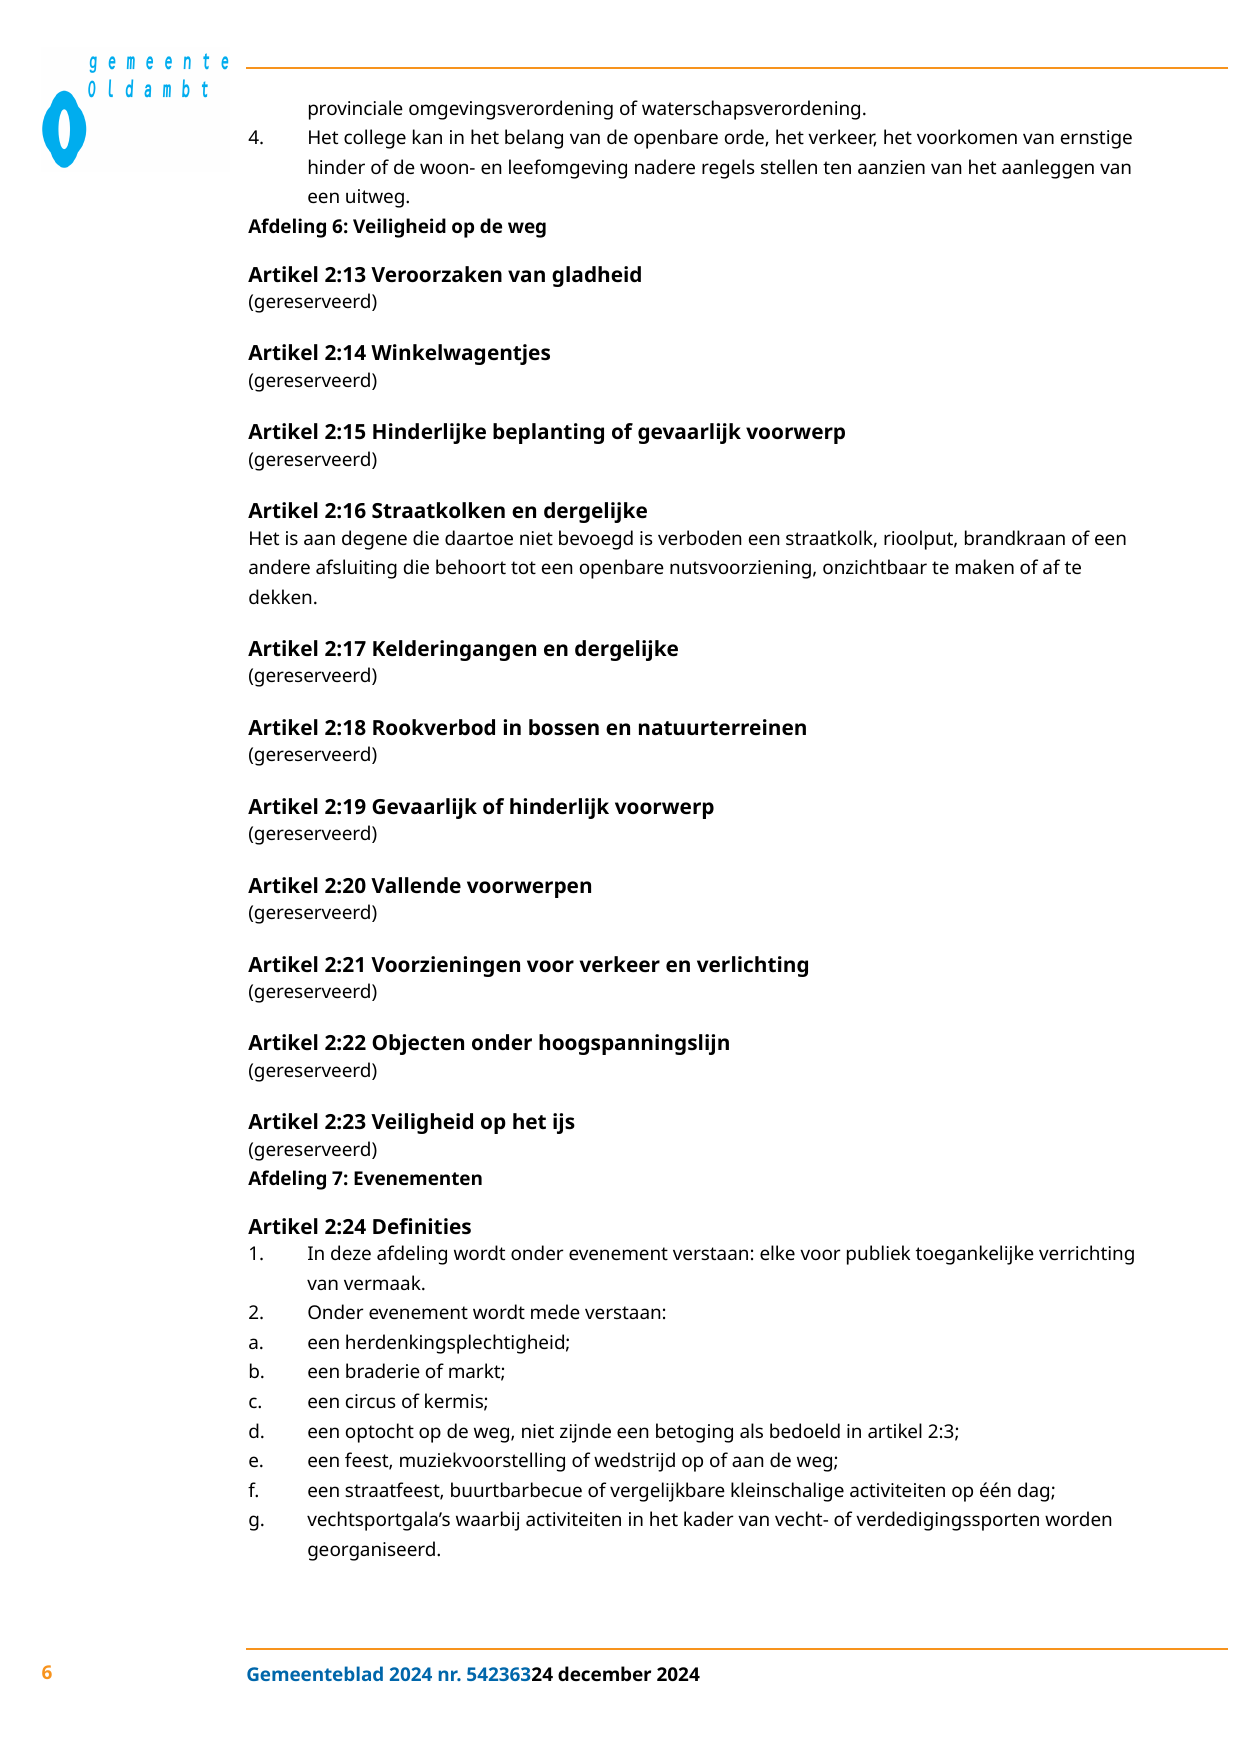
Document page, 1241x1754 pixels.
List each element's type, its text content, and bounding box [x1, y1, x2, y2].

list een straatfeest, buurtbarbecue of vergelijkbare kleinschalige activiteiten op één dag; [248, 1477, 1152, 1503]
text Afdeling 6: Veiligheid op de weg [248, 213, 1152, 239]
picture [41, 47, 231, 172]
text (gereserveerd) [248, 978, 1152, 1004]
list provinciale omgevingsverordening of waterschapsverordening. [248, 95, 1152, 121]
list een feest, muziekvoorstelling of wedstrijd op of aan de weg; [248, 1447, 1152, 1473]
list Het college kan in het belang van de openbare orde, het verkeer, het voorkomen van ernstige hinder of de woon- en leefomgeving nadere regels stellen ten aanzien van het aanleggen van een uitweg. [248, 124, 1152, 209]
text (gereserveerd) [248, 820, 1152, 846]
text Artikel 2:21 Voorzieningen voor verkeer en verlichting [248, 950, 1152, 978]
text Afdeling 7: Evenementen [248, 1165, 1152, 1191]
text (gereserveerd) [248, 742, 1152, 767]
text (gereserveerd) [248, 899, 1152, 925]
list vechtsportgala’s waarbij activiteiten in het kader van vecht- of verdedigingssporten worden georganiseerd. [248, 1507, 1152, 1562]
list In deze afdeling wordt onder evenement verstaan: elke voor publiek toegankelijke verrichting van vermaak. [248, 1240, 1152, 1296]
list een braderie of markt; [248, 1359, 1152, 1384]
text (gereserveerd) [248, 663, 1152, 688]
text Artikel 2:14 Winkelwagentjes [248, 338, 1152, 367]
text (gereserveerd) [248, 1136, 1152, 1162]
text Artikel 2:17 Kelderingangen en dergelijke [248, 634, 1152, 663]
text Artikel 2:23 Veiligheid op het ijs [248, 1107, 1152, 1136]
list een optocht op de weg, niet zijnde een betoging als bedoeld in artikel 2:3; [248, 1418, 1152, 1444]
list Onder evenement wordt mede verstaan: [248, 1299, 1152, 1325]
text Artikel 2:18 Rookverbod in bossen en natuurterreinen [248, 713, 1152, 742]
text (gereserveerd) [248, 446, 1152, 472]
text Het is aan degene die daartoe niet bevoegd is verboden een straatkolk, rioolput, brandkraan of een andere afsluiting die behoort tot een openbare nutsvoorziening, onzichtbaar te maken of af te dekken. [248, 525, 1152, 609]
text (gereserveerd) [248, 1057, 1152, 1083]
text Artikel 2:22 Objecten onder hoogspanningslijn [248, 1028, 1152, 1057]
text Artikel 2:19 Gevaarlijk of hinderlijk voorwerp [248, 792, 1152, 820]
text (gereserveerd) [248, 288, 1152, 314]
list een herdenkingsplechtigheid; [248, 1329, 1152, 1355]
text Artikel 2:13 Veroorzaken van gladheid [248, 260, 1152, 288]
text Artikel 2:20 Vallende voorwerpen [248, 871, 1152, 899]
text (gereserveerd) [248, 367, 1152, 393]
text Artikel 2:16 Straatkolken en dergelijke [248, 496, 1152, 525]
text Artikel 2:24 Definities [248, 1212, 1152, 1240]
list een circus of kermis; [248, 1388, 1152, 1414]
text Artikel 2:15 Hinderlijke beplanting of gevaarlijk voorwerp [248, 417, 1152, 446]
